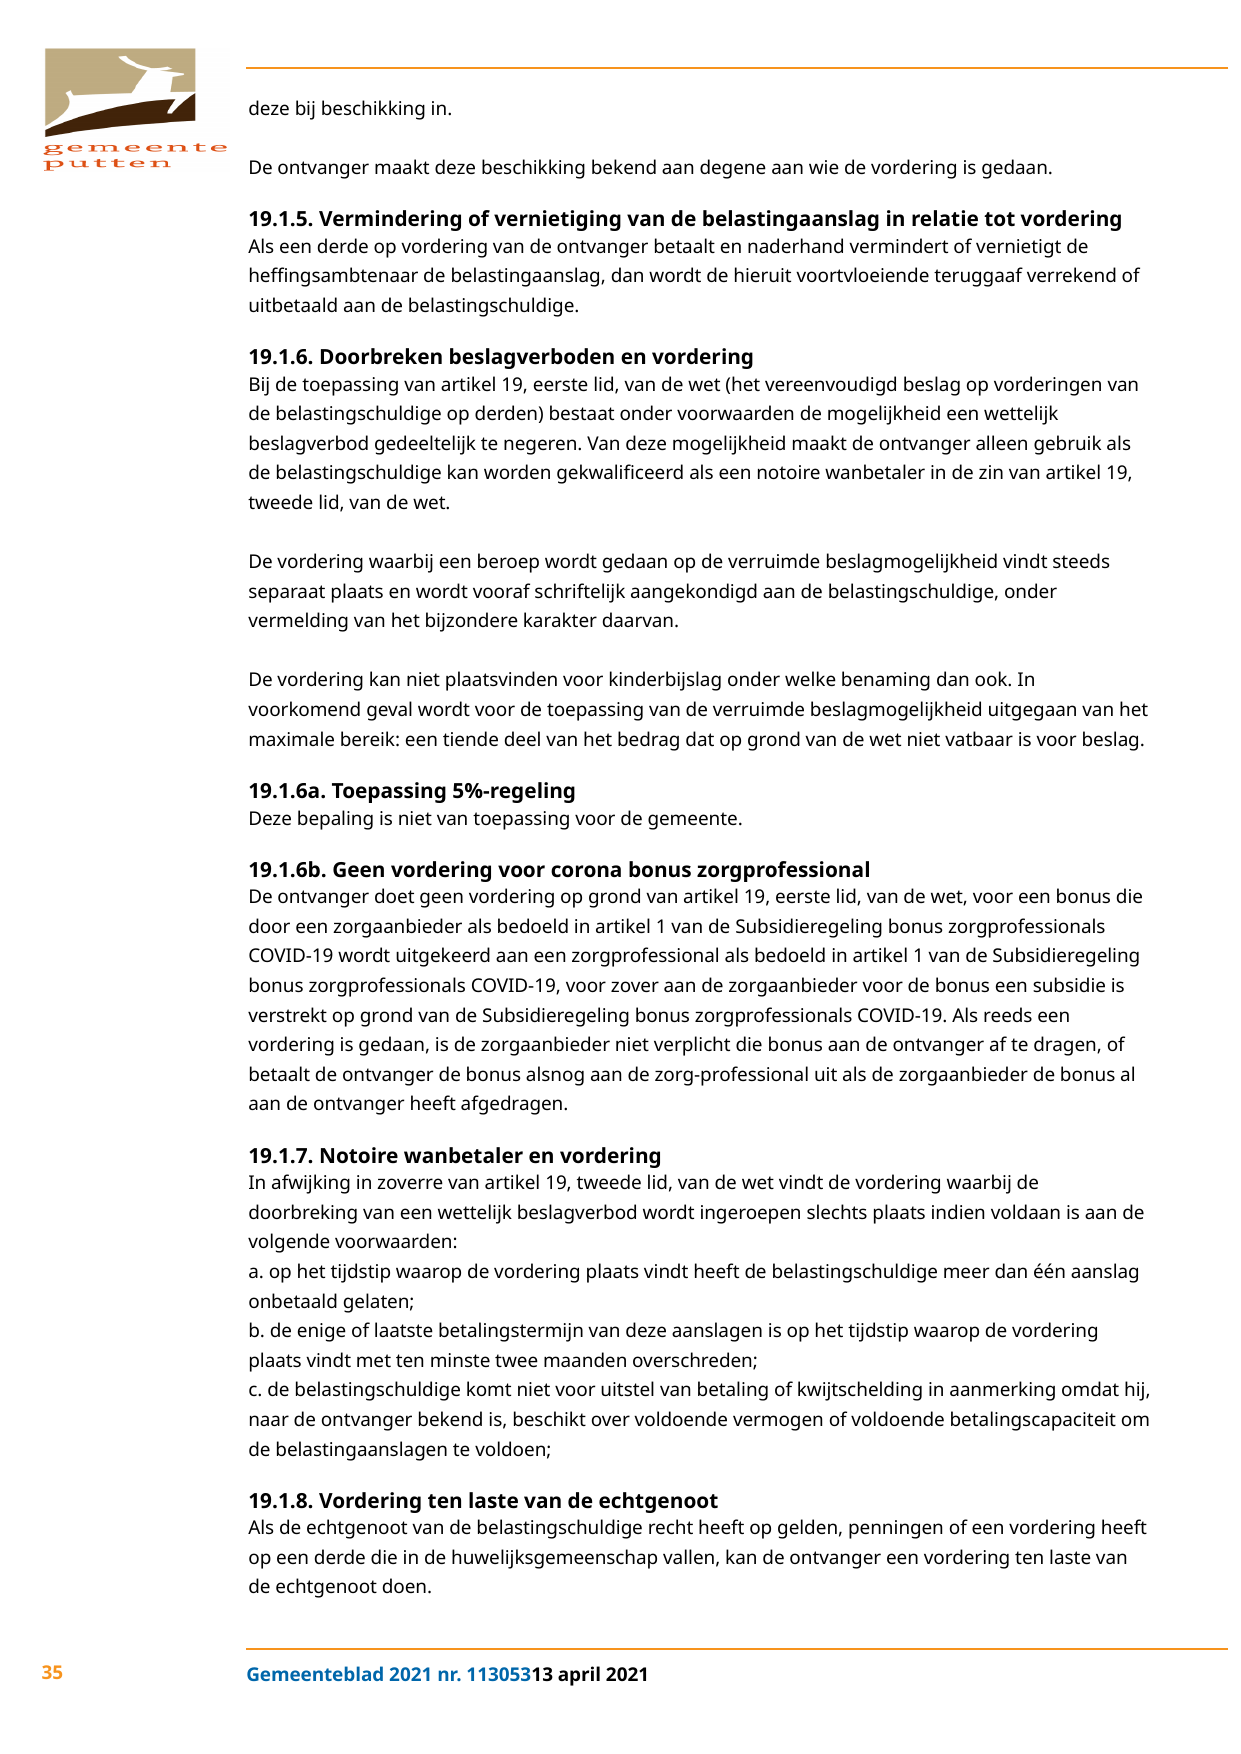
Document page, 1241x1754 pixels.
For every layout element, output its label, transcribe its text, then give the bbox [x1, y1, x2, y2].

text In afwijking in zoverre van artikel 19, tweede lid, van de wet vindt de vordering waarbij de doorbreking van een wettelijk beslagverbod wordt ingeroepen slechts plaats indien voldaan is aan de volgende voorwaarden: [248, 1169, 1152, 1254]
text Als een derde op vordering van de ontvanger betaalt en naderhand vermindert of vernietigt de heffingsambtenaar de belastingaanslag, dan wordt de hieruit voortvloeiende teruggaaf verrekend of uitbetaald aan de belastingschuldige. [248, 233, 1152, 318]
text c. de belastingschuldige komt niet voor uitstel van betaling of kwijtschelding in aanmerking omdat hij, naar de ontvanger bekend is, beschikt over voldoende vermogen of voldoende betalingscapaciteit om de belastingaanslagen te voldoen; [248, 1377, 1152, 1461]
text 19.1.6b. Geen vordering voor corona bonus zorgprofessional [248, 855, 1152, 883]
text De ontvanger doet geen vordering op grond van artikel 19, eerste lid, van de wet, voor een bonus die door een zorgaanbieder als bedoeld in artikel 1 van de Subsidieregeling bonus zorgprofessionals COVID-19 wordt uitgekeerd aan een zorgprofessional als bedoeld in artikel 1 van de Subsidieregeling bonus zorgprofessionals COVID-19, voor zover aan de zorgaanbieder voor de bonus een subsidie is verstrekt op grond van de Subsidieregeling bonus zorgprofessionals COVID-19. Als reeds een vordering is gedaan, is de zorgaanbieder niet verplicht die bonus aan de ontvanger af te dragen, of betaalt de ontvanger de bonus alsnog aan de zorg-professional uit als de zorgaanbieder de bonus al aan de ontvanger heeft afgedragen. [248, 883, 1152, 1116]
text 19.1.6. Doorbreken beslagverboden en vordering [248, 342, 1152, 371]
text a. op het tijdstip waarop de vordering plaats vindt heeft de belastingschuldige meer dan één aanslag onbetaald gelaten; [248, 1258, 1152, 1313]
text 19.1.6a. Toepassing 5%-regeling [248, 776, 1152, 805]
text De ontvanger maakt deze beschikking bekend aan degene aan wie de vordering is gedaan. [248, 154, 1152, 180]
text deze bij beschikking in. [248, 95, 1152, 121]
picture [41, 47, 231, 172]
text Als de echtgenoot van de belastingschuldige recht heeft op gelden, penningen of een vordering heeft op een derde die in de huwelijksgemeenschap vallen, kan de ontvanger een vordering ten laste van de echtgenoot doen. [248, 1514, 1152, 1599]
text b. de enige of laatste betalingstermijn van deze aanslagen is op het tijdstip waarop de vordering plaats vindt met ten minste twee maanden overschreden; [248, 1317, 1152, 1373]
text De vordering kan niet plaatsvinden voor kinderbijslag onder welke benaming dan ook. In voorkomend geval wordt voor de toepassing van de verruimde beslagmogelijkheid uitgegaan van het maximale bereik: een tiende deel van het bedrag dat op grond van de wet niet vatbaar is voor beslag. [248, 667, 1152, 752]
text 19.1.7. Notoire wanbetaler en vordering [248, 1141, 1152, 1169]
text De vordering waarbij een beroep wordt gedaan op de verruimde beslagmogelijkheid vindt steeds separaat plaats en wordt vooraf schriftelijk aangekondigd aan de belastingschuldige, onder vermelding van het bijzondere karakter daarvan. [248, 548, 1152, 633]
text 19.1.5. Vermindering of vernietiging van de belastingaanslag in relatie tot vordering [248, 204, 1152, 233]
text Deze bepaling is niet van toepassing voor de gemeente. [248, 805, 1152, 830]
text Bij de toepassing van artikel 19, eerste lid, van de wet (het vereenvoudigd beslag op vorderingen van de belastingschuldige op derden) bestaat onder voorwaarden de mogelijkheid een wettelijk beslagverbod gedeeltelijk te negeren. Van deze mogelijkheid maakt de ontvanger alleen gebruik als de belastingschuldige kan worden gekwalificeerd als een notoire wanbetaler in de zin van artikel 19, tweede lid, van de wet. [248, 371, 1152, 515]
text 19.1.8. Vordering ten laste van de echtgenoot [248, 1486, 1152, 1514]
